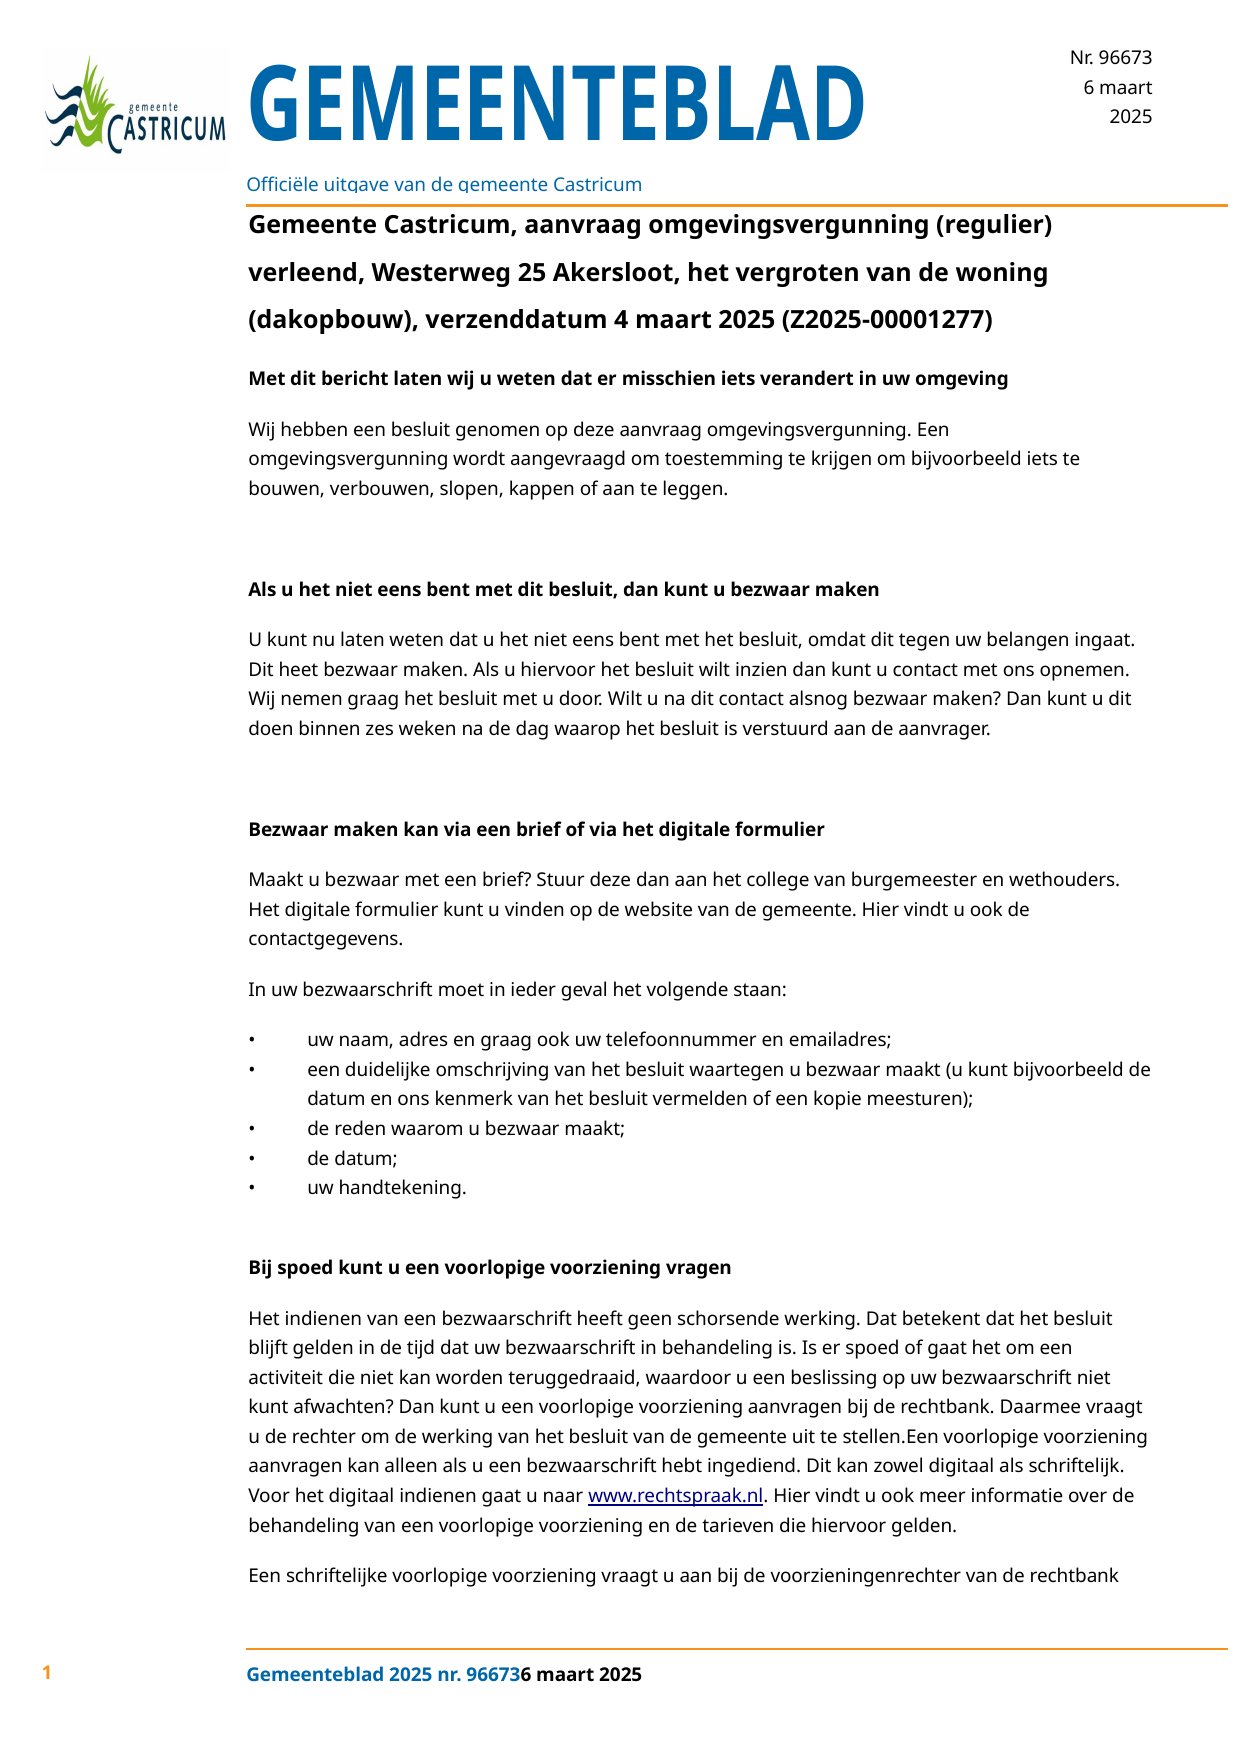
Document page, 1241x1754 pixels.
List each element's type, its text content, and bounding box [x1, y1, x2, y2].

text Wij hebben een besluit genomen op deze aanvraag omgevingsvergunning. Een omgevingsvergunning wordt aangevraagd om toestemming te krijgen om bijvoorbeeld iets te bouwen, verbouwen, slopen, kappen of aan te leggen. [248, 416, 1152, 501]
text Het indienen van een bezwaarschrift heeft geen schorsende werking. Dat betekent dat het besluit blijft gelden in de tijd dat uw bezwaarschrift in behandeling is. Is er spoed of gaat het om een activiteit die niet kan worden teruggedraaid, waardoor u een beslissing op uw bezwaarschrift niet kunt afwachten? Dan kunt u een voorlopige voorziening aanvragen bij de rechtbank. Daarmee vraagt u de rechter om de werking van het besluit van de gemeente uit te stellen.Een voorlopige voorziening aanvragen kan alleen als u een bezwaarschrift hebt ingediend. Dit kan zowel digitaal als schriftelijk. Voor het digitaal indienen gaat u naar www.rechtspraak.nl. Hier vindt u ook meer informatie over de behandeling van een voorlopige voorziening en de tarieven die hiervoor gelden. [248, 1305, 1152, 1537]
list de reden waarom u bezwaar maakt; [248, 1115, 1152, 1141]
text U kunt nu laten weten dat u het niet eens bent met het besluit, omdat dit tegen uw belangen ingaat. Dit heet bezwaar maken. Als u hiervoor het besluit wilt inzien dan kunt u contact met ons opnemen. Wij nemen graag het besluit met u door. Wilt u na dit contact alsnog bezwaar maken? Dan kunt u dit doen binnen zes weken na de dag waarop het besluit is verstuurd aan de aanvrager. [248, 626, 1152, 741]
text Gemeente Castricum, aanvraag omgevingsvergunning (regulier) verleend, Westerweg 25 Akersloot, het vergroten van de woning (dakopbouw), verzenddatum 4 maart 2025 (Z2025-00001277) [248, 207, 1152, 336]
text Bij spoed kunt u een voorlopige voorziening vragen [248, 1254, 1152, 1280]
text Bezwaar maken kan via een brief of via het digitale formulier [248, 816, 1152, 842]
list uw handtekening. [248, 1174, 1152, 1200]
text Met dit bericht laten wij u weten dat er misschien iets verandert in uw omgeving [248, 366, 1152, 391]
text Een schriftelijke voorlopige voorziening vraagt u aan bij de voorzieningenrechter van de rechtbank [248, 1562, 1152, 1588]
text In uw bezwaarschrift moet in ieder geval het volgende staan: [248, 976, 1152, 1002]
text Als u het niet eens bent met dit besluit, dan kunt u bezwaar maken [248, 576, 1152, 602]
list uw naam, adres en graag ook uw telefoonnummer en emailadres; [248, 1026, 1152, 1052]
text Maakt u bezwaar met een brief? Stuur deze dan aan het college van burgemeester en wethouders. Het digitale formulier kunt u vinden op de website van de gemeente. Hier vindt u ook de contactgegevens. [248, 866, 1152, 951]
list een duidelijke omschrijving van het besluit waartegen u bezwaar maakt (u kunt bijvoorbeeld de datum en ons kenmerk van het besluit vermelden of een kopie meesturen); [248, 1056, 1152, 1111]
list de datum; [248, 1145, 1152, 1170]
picture [41, 47, 231, 172]
